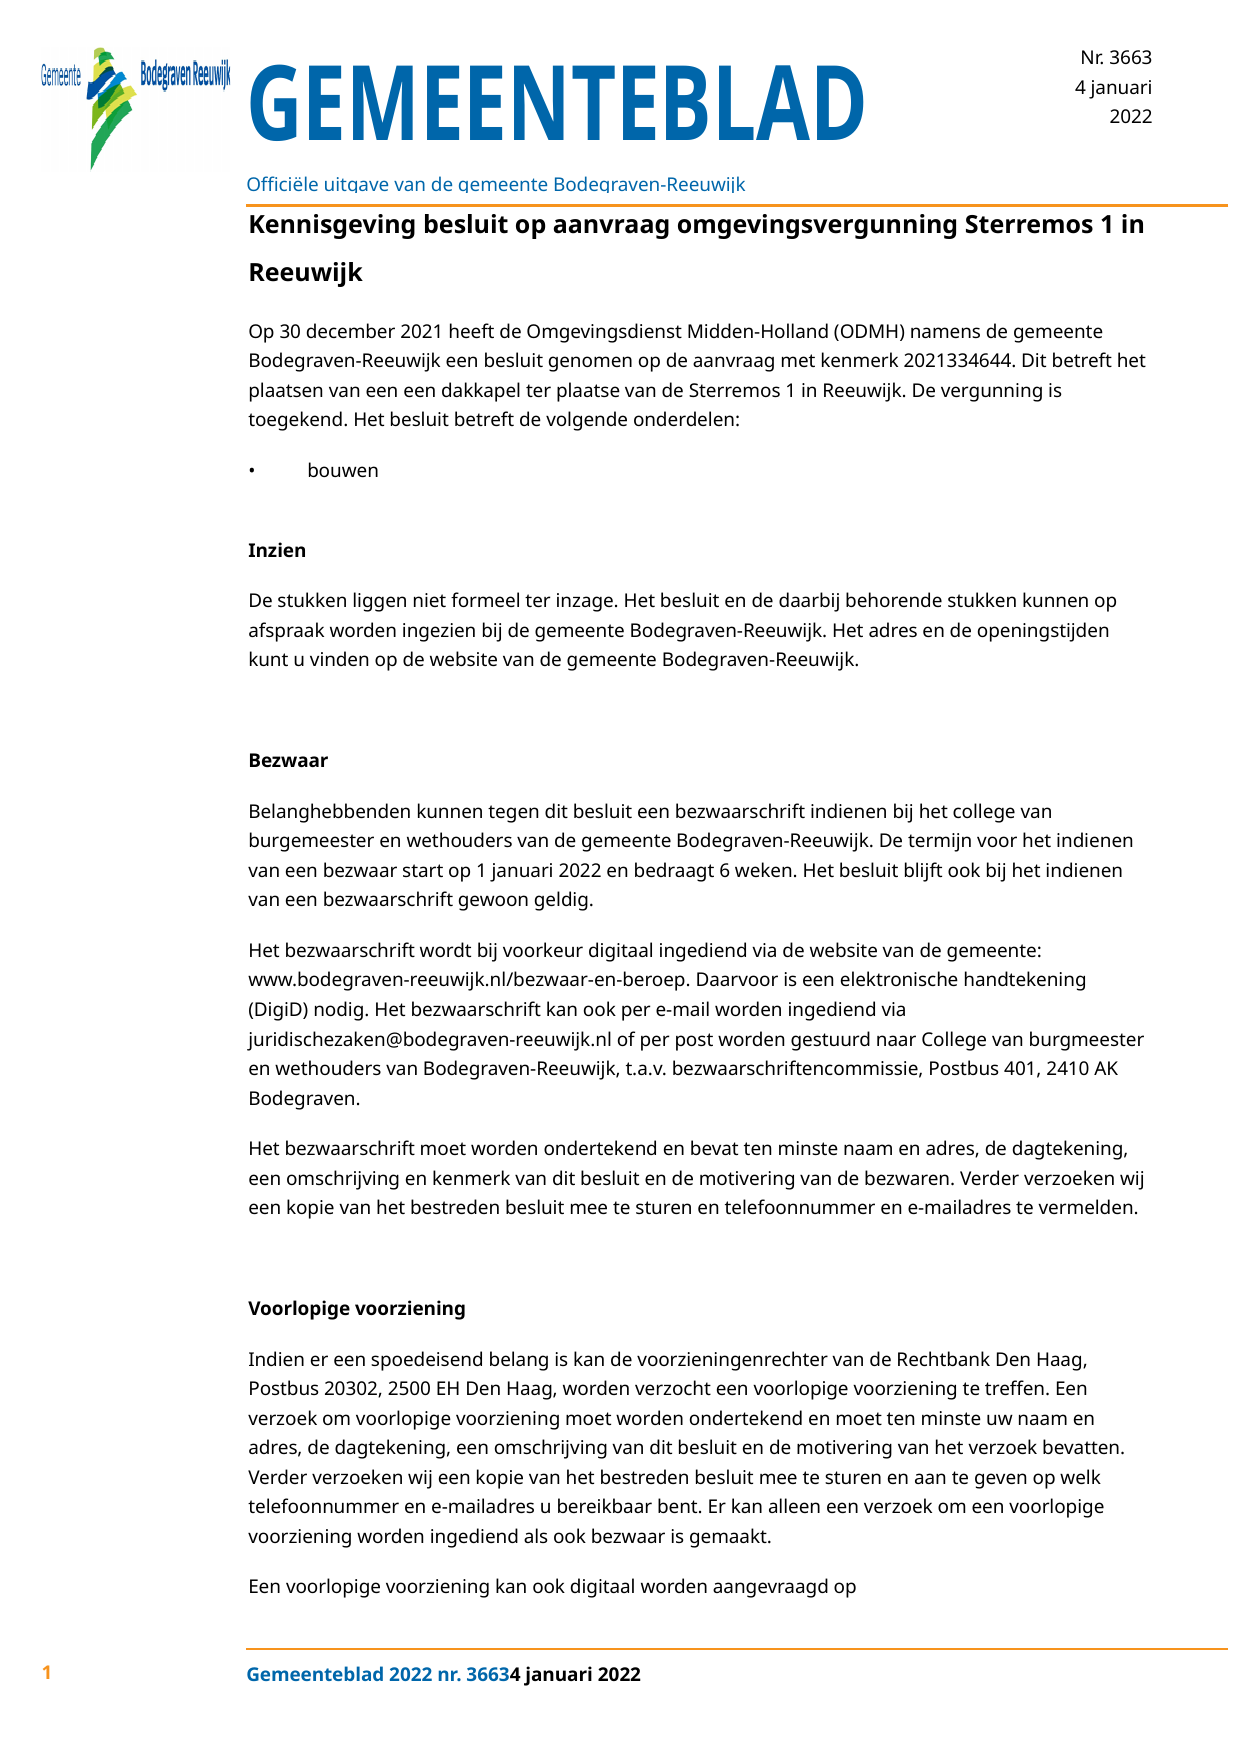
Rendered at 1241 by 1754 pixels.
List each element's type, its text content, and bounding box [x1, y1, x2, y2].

text Het bezwaarschrift wordt bij voorkeur digitaal ingediend via de website van de gemeente: www.bodegraven-reeuwijk.nl/bezwaar-en-beroep. Daarvoor is een elektronische handtekening (DigiD) nodig. Het bezwaarschrift kan ook per e-mail worden ingediend via juridischezaken@bodegraven-reeuwijk.nl of per post worden gestuurd naar College van burgmeester en wethouders van Bodegraven-Reeuwijk, t.a.v. bezwaarschriftencommissie, Postbus 401, 2410 AK Bodegraven. [248, 937, 1152, 1111]
list bouwen [248, 457, 1152, 483]
text De stukken liggen niet formeel ter inzage. Het besluit en de daarbij behorende stukken kunnen op afspraak worden ingezien bij de gemeente Bodegraven-Reeuwijk. Het adres en de openingstijden kunt u vinden op de website van de gemeente Bodegraven-Reeuwijk. [248, 587, 1152, 672]
text Het bezwaarschrift moet worden ondertekend en bevat ten minste naam en adres, de dagtekening, een omschrijving en kenmerk van dit besluit en de motivering van de bezwaren. Verder verzoeken wij een kopie van het bestreden besluit mee te sturen en telefoonnummer en e-mailadres te vermelden. [248, 1135, 1152, 1220]
text Indien er een spoedeisend belang is kan de voorzieningenrechter van de Rechtbank Den Haag, Postbus 20302, 2500 EH Den Haag, worden verzocht een voorlopige voorziening te treffen. Een verzoek om voorlopige voorziening moet worden ondertekend en moet ten minste uw naam en adres, de dagtekening, een omschrijving van dit besluit en de motivering van het verzoek bevatten. Verder verzoeken wij een kopie van het bestreden besluit mee te sturen en aan te geven op welk telefoonnummer en e-mailadres u bereikbaar bent. Er kan alleen een verzoek om een voorlopige voorziening worden ingediend als ook bezwaar is gemaakt. [248, 1346, 1152, 1549]
text Belanghebbenden kunnen tegen dit besluit een bezwaarschrift indienen bij het college van burgemeester en wethouders van de gemeente Bodegraven-Reeuwijk. De termijn voor het indienen van een bezwaar start op 1 januari 2022 en bedraagt 6 weken. Het besluit blijft ook bij het indienen van een bezwaarschrift gewoon geldig. [248, 798, 1152, 912]
picture [41, 47, 231, 172]
text Voorlopige voorziening [248, 1295, 1152, 1321]
text Een voorlopige voorziening kan ook digitaal worden aangevraagd op [248, 1574, 1152, 1599]
text Bezwaar [248, 747, 1152, 773]
text Op 30 december 2021 heeft de Omgevingsdienst Midden-Holland (ODMH) namens de gemeente Bodegraven-Reeuwijk een besluit genomen op de aanvraag met kenmerk 2021334644. Dit betreft het plaatsen van een een dakkapel ter plaatse van de Sterremos 1 in Reeuwijk. De vergunning is toegekend. Het besluit betreft de volgende onderdelen: [248, 318, 1152, 432]
text Inzien [248, 537, 1152, 563]
text Kennisgeving besluit op aanvraag omgevingsvergunning Sterremos 1 in Reeuwijk [248, 207, 1152, 288]
